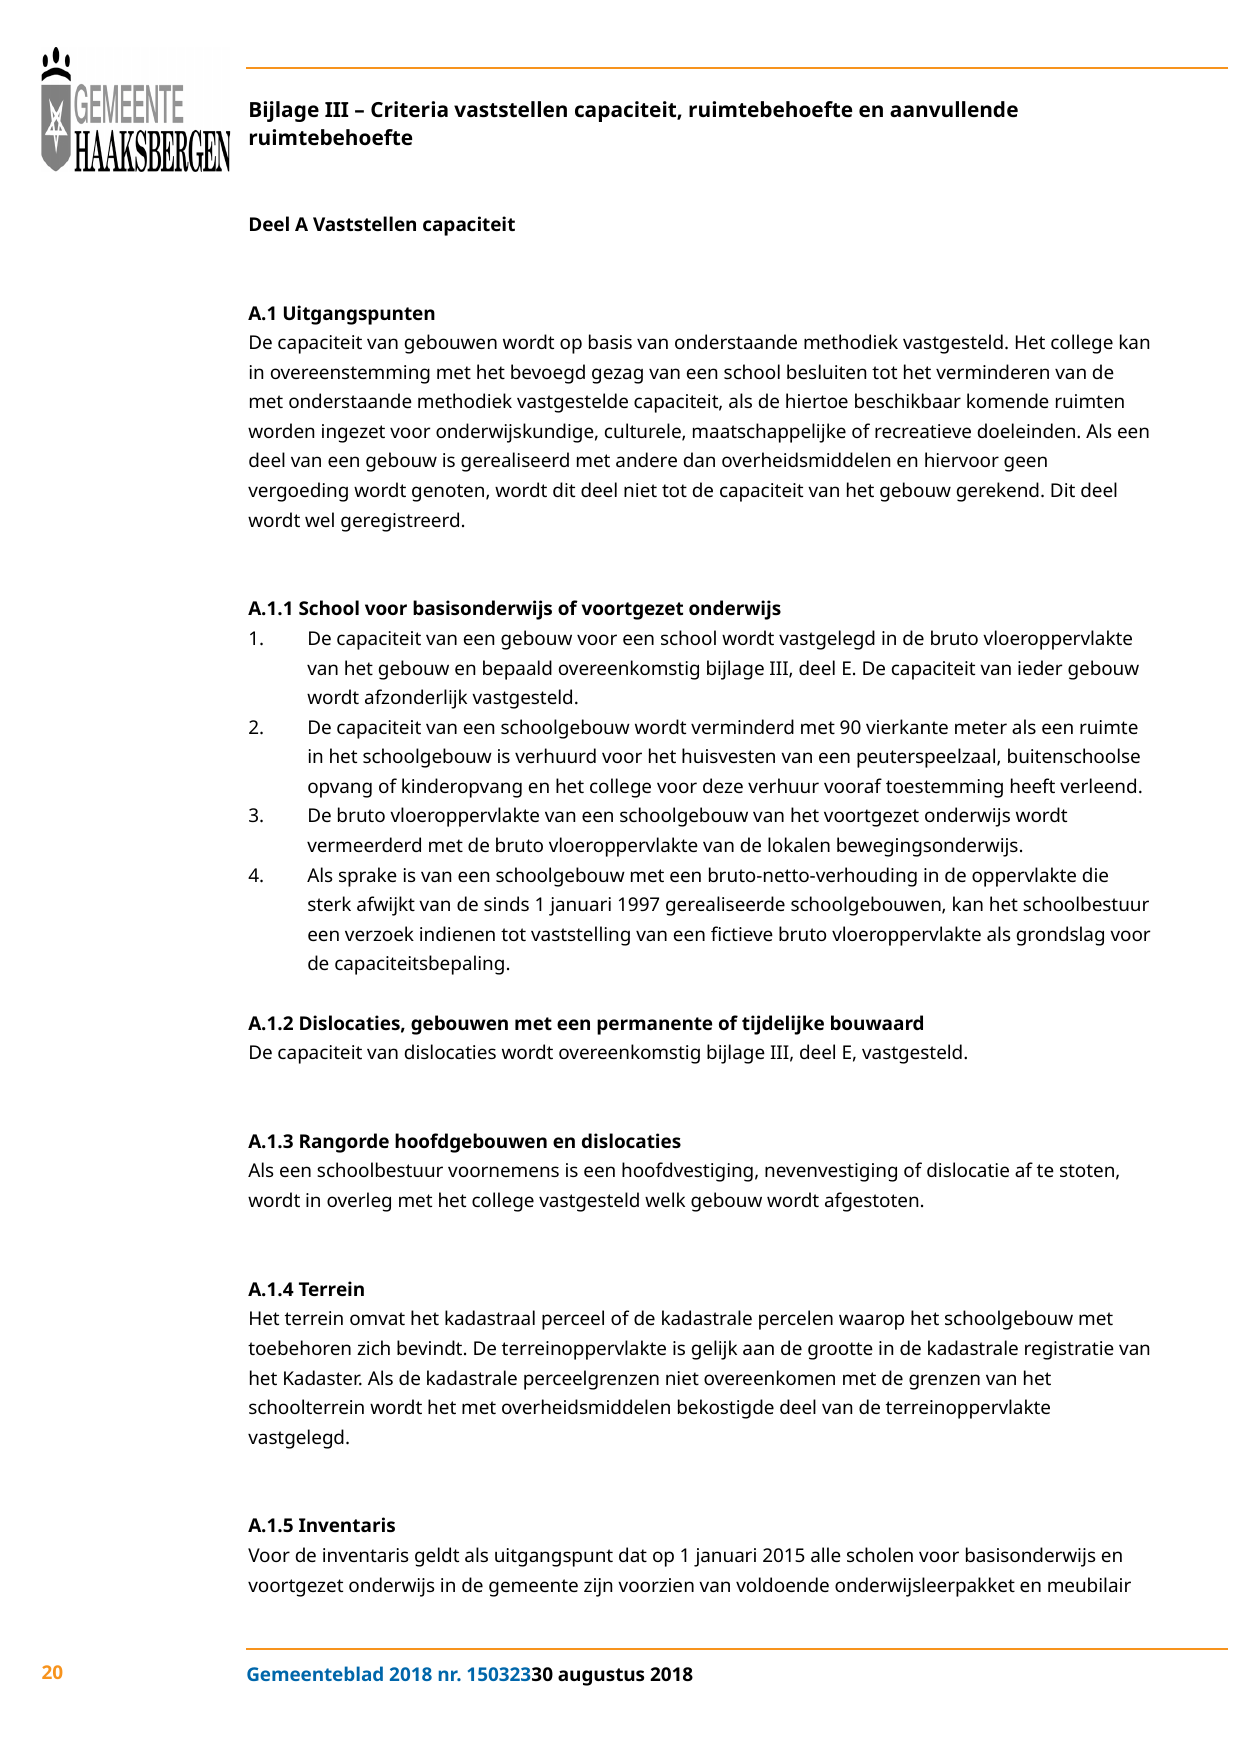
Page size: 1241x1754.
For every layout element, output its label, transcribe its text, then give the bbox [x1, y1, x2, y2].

list Als sprake is van een schoolgebouw met een bruto-netto-verhouding in de oppervlakte die sterk afwijkt van de sinds 1 januari 1997 gerealiseerde schoolgebouwen, kan het schoolbestuur een verzoek indienen tot vaststelling van een fictieve bruto vloeroppervlakte als grondslag voor de capaciteitsbepaling. [248, 862, 1152, 976]
text Als een schoolbestuur voornemens is een hoofdvestiging, nevenvestiging of dislocatie af te stoten, wordt in overleg met het college vastgesteld welk gebouw wordt afgestoten. [248, 1158, 1152, 1213]
text Het terrein omvat het kadastraal perceel of de kadastrale percelen waarop het schoolgebouw met toebehoren zich bevindt. De terreinoppervlakte is gelijk aan de grootte in de kadastrale registratie van het Kadaster. Als de kadastrale perceelgrenzen niet overeenkomen met de grenzen van het schoolterrein wordt het met overheidsmiddelen bekostigde deel van de terreinoppervlakte vastgelegd. [248, 1306, 1152, 1449]
list De capaciteit van een schoolgebouw wordt verminderd met 90 vierkante meter als een ruimte in het schoolgebouw is verhuurd voor het huisvesten van een peuterspeelzaal, buitenschoolse opvang of kinderopvang en het college voor deze verhuur vooraf toestemming heeft verleend. [248, 714, 1152, 799]
text A.1 Uitgangspunten [248, 300, 1152, 325]
text Voor de inventaris geldt als uitgangspunt dat op 1 januari 2015 alle scholen voor basisonderwijs en voortgezet onderwijs in de gemeente zijn voorzien van voldoende onderwijsleerpakket en meubilair [248, 1542, 1152, 1597]
text De capaciteit van dislocaties wordt overeenkomstig bijlage III, deel E, vastgesteld. [248, 1039, 1152, 1065]
text A.1.5 Inventaris [248, 1513, 1152, 1538]
list De bruto vloeroppervlakte van een schoolgebouw van het voortgezet onderwijs wordt vermeerderd met de bruto vloeroppervlakte van de lokalen bewegingsonderwijs. [248, 803, 1152, 858]
text A.1.1 School voor basisonderwijs of voortgezet onderwijs [248, 596, 1152, 621]
picture [41, 47, 231, 172]
list De capaciteit van een gebouw voor een school wordt vastgelegd in de bruto vloeroppervlakte van het gebouw en bepaald overeenkomstig bijlage III, deel E. De capaciteit van ieder gebouw wordt afzonderlijk vastgesteld. [248, 625, 1152, 710]
text De capaciteit van gebouwen wordt op basis van onderstaande methodiek vastgesteld. Het college kan in overeenstemming met het bevoegd gezag van een school besluiten tot het verminderen van de met onderstaande methodiek vastgestelde capaciteit, als de hiertoe beschikbaar komende ruimten worden ingezet voor onderwijskundige, culturele, maatschappelijke of recreatieve doeleinden. Als een deel van een gebouw is gerealiseerd met andere dan overheidsmiddelen en hiervoor geen vergoeding wordt genoten, wordt dit deel niet tot de capaciteit van het gebouw gerekend. Dit deel wordt wel geregistreerd. [248, 329, 1152, 532]
text A.1.4 Terrein [248, 1276, 1152, 1302]
text Deel A Vaststellen capaciteit [248, 211, 1152, 237]
text Bijlage III – Criteria vaststellen capaciteit, ruimtebehoefte en aanvullende ruimtebehoefte [248, 95, 1152, 152]
text A.1.3 Rangorde hoofdgebouwen en dislocaties [248, 1128, 1152, 1154]
text A.1.2 Dislocaties, gebouwen met een permanente of tijdelijke bouwaard [248, 1010, 1152, 1035]
